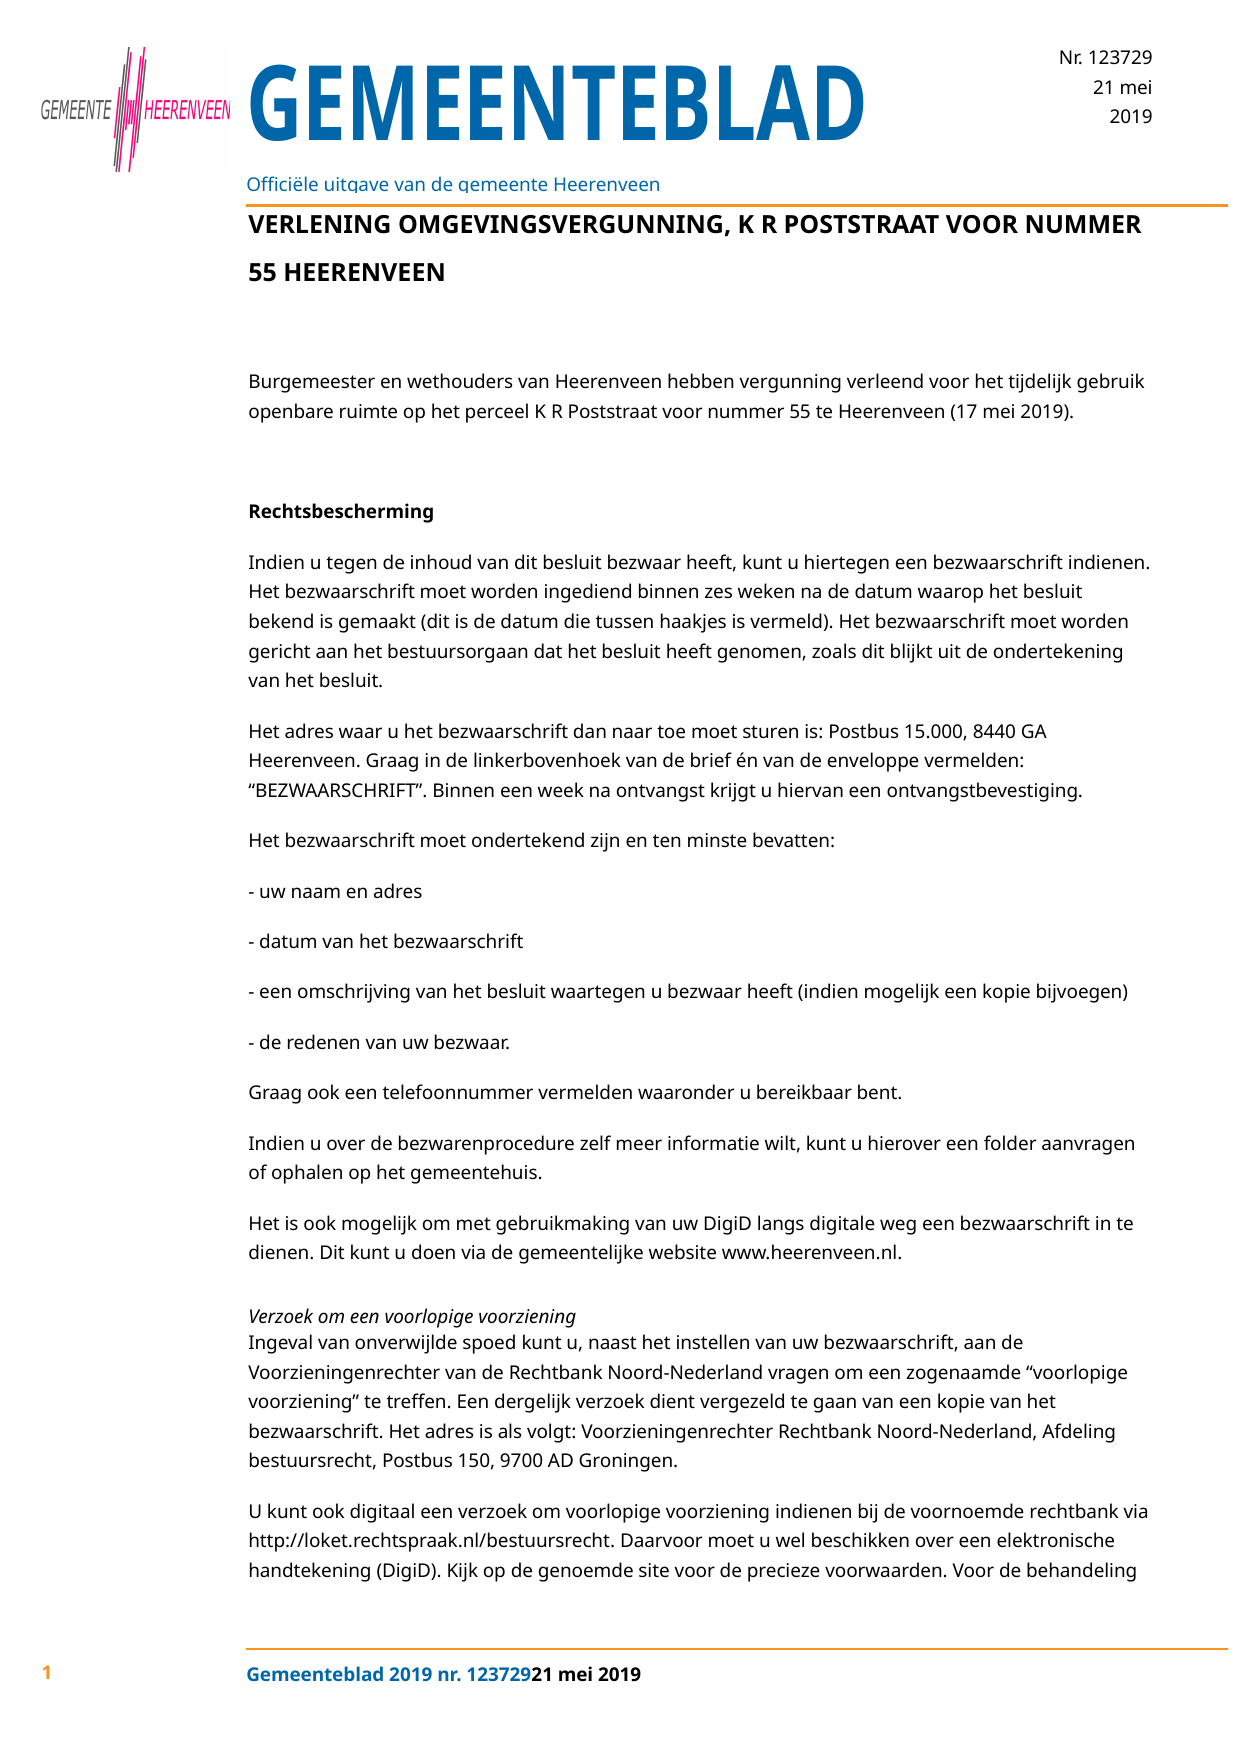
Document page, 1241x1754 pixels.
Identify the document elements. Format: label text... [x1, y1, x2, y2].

text Ingeval van onverwijlde spoed kunt u, naast het instellen van uw bezwaarschrift, aan de Voorzieningenrechter van de Rechtbank Noord-Nederland vragen om een zogenaamde “voorlopige voorziening” te treffen. Een dergelijk verzoek dient vergezeld te gaan van een kopie van het bezwaarschrift. Het adres is als volgt: Voorzieningenrechter Rechtbank Noord-Nederland, Afdeling bestuursrecht, Postbus 150, 9700 AD Groningen. [248, 1329, 1152, 1473]
text - een omschrijving van het besluit waartegen u bezwaar heeft (indien mogelijk een kopie bijvoegen) [248, 979, 1152, 1004]
text VERLENING OMGEVINGSVERGUNNING, K R POSTSTRAAT VOOR NUMMER 55 HEERENVEEN [248, 207, 1152, 288]
text Verzoek om een voorlopige voorziening [248, 1303, 1152, 1329]
text Indien u over de bezwarenprocedure zelf meer informatie wilt, kunt u hierover een folder aanvragen of ophalen op het gemeentehuis. [248, 1130, 1152, 1185]
text - uw naam en adres [248, 878, 1152, 904]
text Rechtsbescherming [248, 499, 1152, 524]
text Indien u tegen de inhoud van dit besluit bezwaar heeft, kunt u hiertegen een bezwaarschrift indienen. Het bezwaarschrift moet worden ingediend binnen zes weken na de datum waarop het besluit bekend is gemaakt (dit is de datum die tussen haakjes is vermeld). Het bezwaarschrift moet worden gericht aan het bestuursorgaan dat het besluit heeft genomen, zoals dit blijkt uit de ondertekening van het besluit. [248, 549, 1152, 693]
text - datum van het bezwaarschrift [248, 928, 1152, 954]
text - de redenen van uw bezwaar. [248, 1029, 1152, 1055]
text Het adres waar u het bezwaarschrift dan naar toe moet sturen is: Postbus 15.000, 8440 GA Heerenveen. Graag in de linkerbovenhoek van de brief én van de enveloppe vermelden: “BEZWAARSCHRIFT”. Binnen een week na ontvangst krijgt u hiervan een ontvangstbevestiging. [248, 718, 1152, 803]
text Het bezwaarschrift moet ondertekend zijn en ten minste bevatten: [248, 827, 1152, 853]
text Het is ook mogelijk om met gebruikmaking van uw DigiD langs digitale weg een bezwaarschrift in te dienen. Dit kunt u doen via de gemeentelijke website www.heerenveen.nl. [248, 1210, 1152, 1265]
text U kunt ook digitaal een verzoek om voorlopige voorziening indienen bij de voornoemde rechtbank via http://loket.rechtspraak.nl/bestuursrecht. Daarvoor moet u wel beschikken over een elektronische handtekening (DigiD). Kijk op de genoemde site voor de precieze voorwaarden. Voor de behandeling [248, 1498, 1152, 1583]
text Burgemeester en wethouders van Heerenveen hebben vergunning verleend voor het tijdelijk gebruik openbare ruimte op het perceel K R Poststraat voor nummer 55 te Heerenveen (17 mei 2019). [248, 368, 1152, 424]
picture [41, 47, 231, 172]
text Graag ook een telefoonnummer vermelden waaronder u bereikbaar bent. [248, 1079, 1152, 1105]
